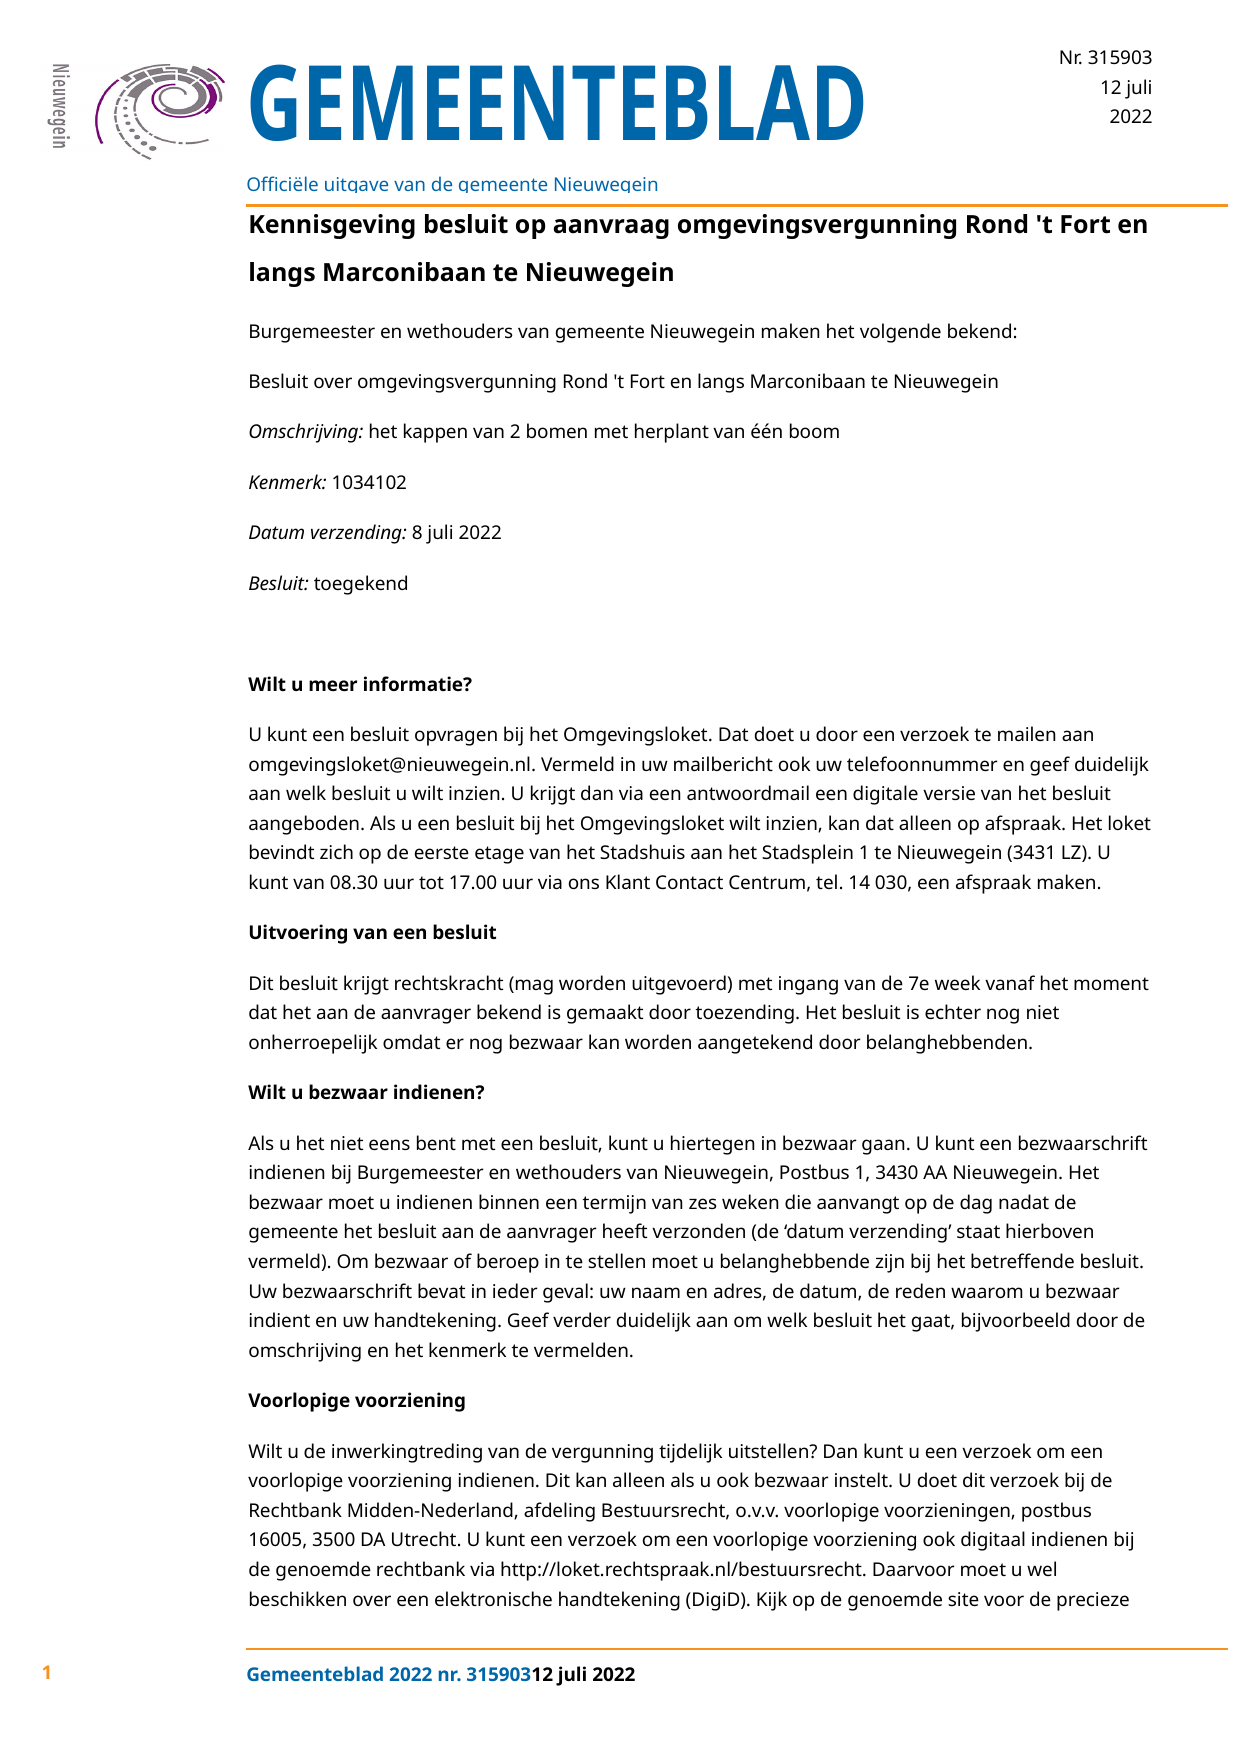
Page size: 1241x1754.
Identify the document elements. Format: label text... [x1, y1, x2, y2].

text Wilt u meer informatie? [248, 671, 1152, 697]
text Dit besluit krijgt rechtskracht (mag worden uitgevoerd) met ingang van de 7e week vanaf het moment dat het aan de aanvrager bekend is gemaakt door toezending. Het besluit is echter nog niet onherroepelijk omdat er nog bezwaar kan worden aangetekend door belanghebbenden. [248, 970, 1152, 1055]
text U kunt een besluit opvragen bij het Omgevingsloket. Dat doet u door een verzoek te mailen aan omgevingsloket@nieuwegein.nl. Vermeld in uw mailbericht ook uw telefoonnummer en geef duidelijk aan welk besluit u wilt inzien. U krijgt dan via een antwoordmail een digitale versie van het besluit aangeboden. Als u een besluit bij het Omgevingsloket wilt inzien, kan dat alleen op afspraak. Het loket bevindt zich op de eerste etage van het Stadshuis aan het Stadsplein 1 te Nieuwegein (3431 LZ). U kunt van 08.30 uur tot 17.00 uur via ons Klant Contact Centrum, tel. 14 030, een afspraak maken. [248, 721, 1152, 895]
text Burgemeester en wethouders van gemeente Nieuwegein maken het volgende bekend: [248, 318, 1152, 344]
text Voorlopige voorziening [248, 1387, 1152, 1413]
text Wilt u bezwaar indienen? [248, 1079, 1152, 1105]
text Als u het niet eens bent met een besluit, kunt u hiertegen in bezwaar gaan. U kunt een bezwaarschrift indienen bij Burgemeester en wethouders van Nieuwegein, Postbus 1, 3430 AA Nieuwegein. Het bezwaar moet u indienen binnen een termijn van zes weken die aanvangt op de dag nadat de gemeente het besluit aan de aanvrager heeft verzonden (de ‘datum verzending’ staat hierboven vermeld). Om bezwaar of beroep in te stellen moet u belanghebbende zijn bij het betreffende besluit. Uw bezwaarschrift bevat in ieder geval: uw naam en adres, de datum, de reden waarom u bezwaar indient en uw handtekening. Geef verder duidelijk aan om welk besluit het gaat, bijvoorbeeld door de omschrijving en het kenmerk te vermelden. [248, 1130, 1152, 1363]
text Wilt u de inwerkingtreding van de vergunning tijdelijk uitstellen? Dan kunt u een verzoek om een voorlopige voorziening indienen. Dit kan alleen als u ook bezwaar instelt. U doet dit verzoek bij de Rechtbank Midden-Nederland, afdeling Bestuursrecht, o.v.v. voorlopige voorzieningen, postbus 16005, 3500 DA Utrecht. U kunt een verzoek om een voorlopige voorziening ook digitaal indienen bij de genoemde rechtbank via http://loket.rechtspraak.nl/bestuursrecht. Daarvoor moet u wel beschikken over een elektronische handtekening (DigiD). Kijk op de genoemde site voor de precieze [248, 1438, 1152, 1612]
text Kenmerk: 1034102 [248, 469, 1152, 495]
text Besluit: toegekend [248, 570, 1152, 596]
text Besluit over omgevingsvergunning Rond 't Fort en langs Marconibaan te Nieuwegein [248, 368, 1152, 394]
picture [41, 47, 231, 172]
text Uitvoering van een besluit [248, 919, 1152, 945]
text Omschrijving: het kappen van 2 bomen met herplant van één boom [248, 419, 1152, 444]
text Kennisgeving besluit op aanvraag omgevingsvergunning Rond 't Fort en langs Marconibaan te Nieuwegein [248, 207, 1152, 288]
text Datum verzending: 8 juli 2022 [248, 519, 1152, 545]
